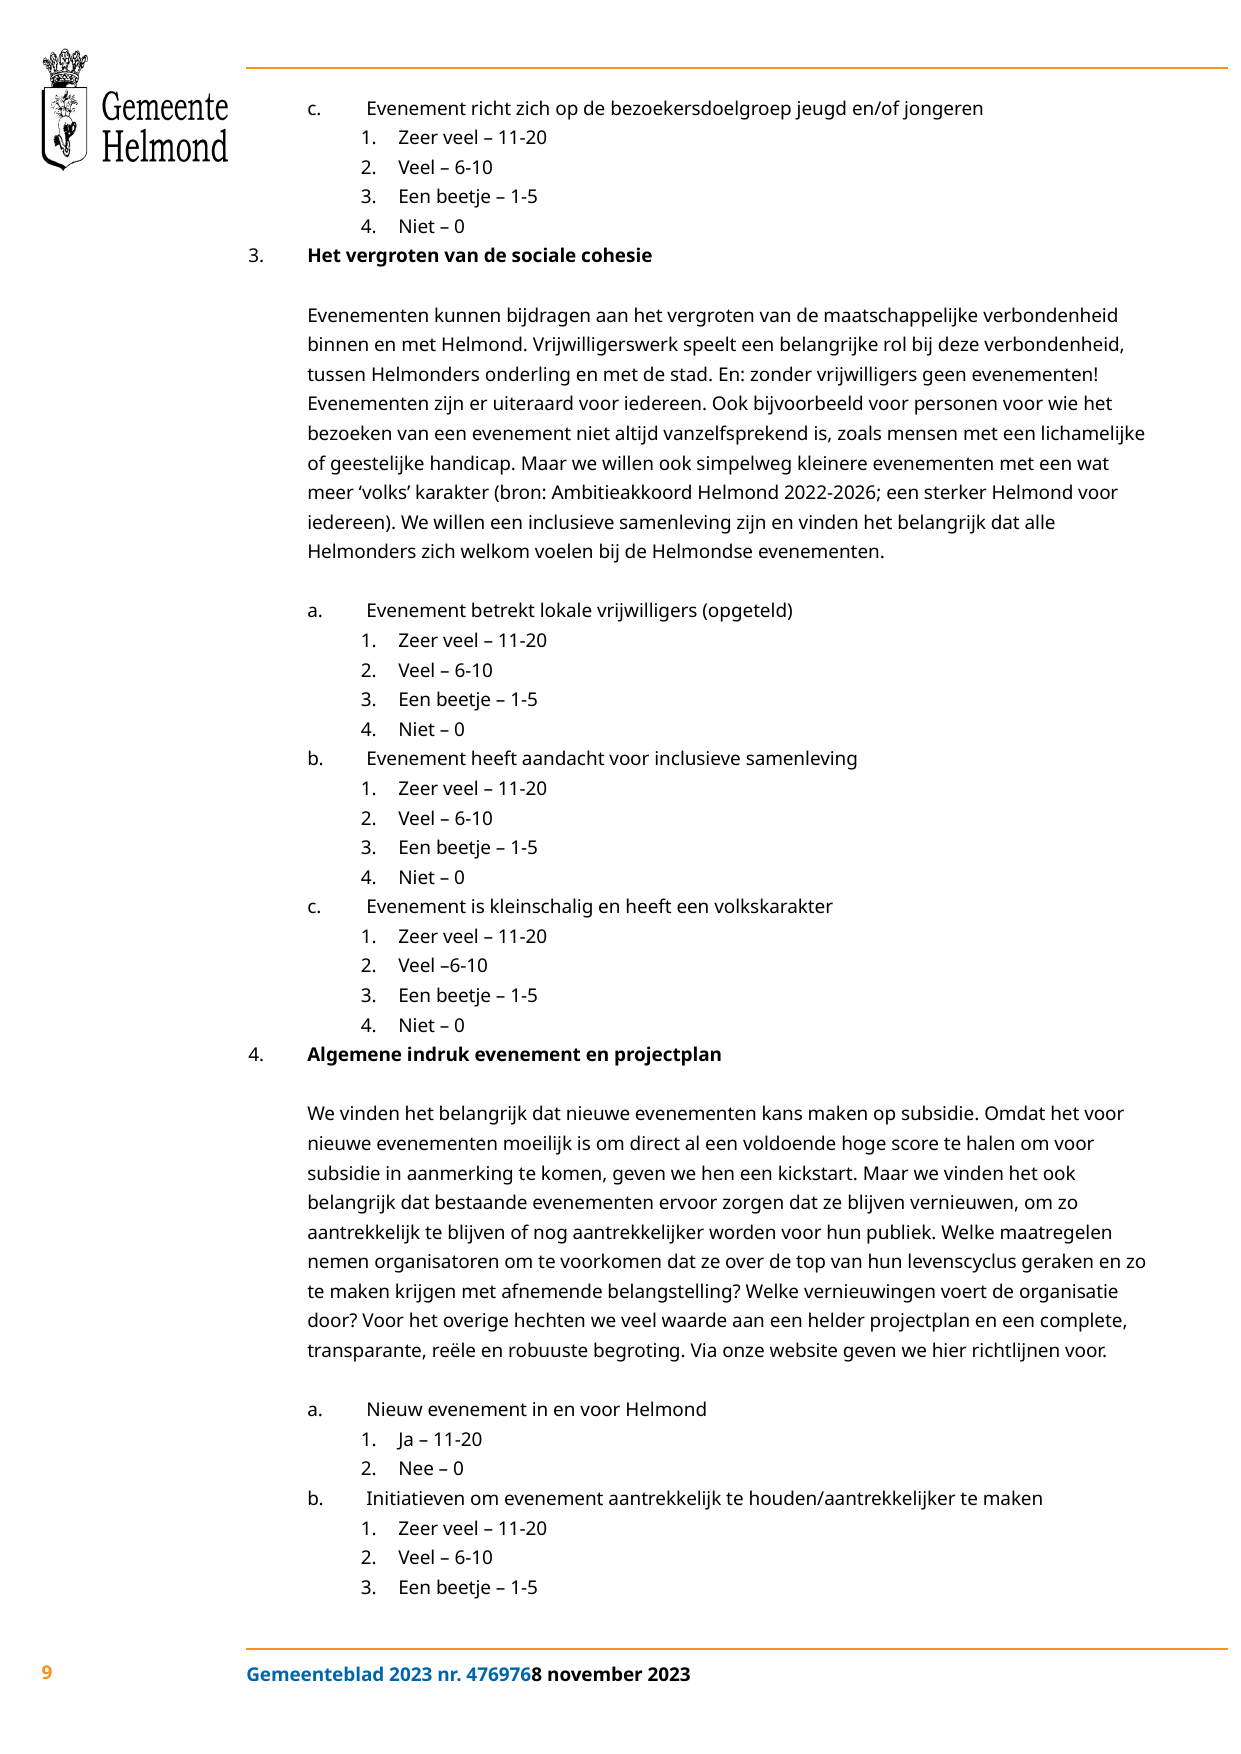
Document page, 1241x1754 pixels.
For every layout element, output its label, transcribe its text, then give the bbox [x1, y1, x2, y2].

list Niet – 0 [361, 716, 1152, 742]
list Zeer veel – 11-20 [361, 124, 1152, 150]
list Niet – 0 [361, 1012, 1152, 1038]
list Veel – 6-10 [361, 805, 1152, 831]
list Veel –6-10 [361, 953, 1152, 978]
list Zeer veel – 11-20 [361, 627, 1152, 653]
list Niet – 0 [361, 213, 1152, 239]
picture [41, 47, 231, 172]
list Niet – 0 [361, 864, 1152, 890]
list Veel – 6-10 [361, 1544, 1152, 1570]
list Zeer veel – 11-20 [361, 775, 1152, 801]
list Veel – 6-10 [361, 154, 1152, 180]
list Veel – 6-10 [361, 657, 1152, 683]
list Evenementen kunnen bijdragen aan het vergroten van de maatschappelijke verbondenheid binnen en met Helmond. Vrijwilligerswerk speelt een belangrijke rol bij deze verbondenheid, tussen Helmonders onderling en met de stad. En: zonder vrijwilligers geen evenementen! Evenementen zijn er uiteraard voor iedereen. Ook bijvoorbeeld voor personen voor wie het bezoeken van een evenement niet altijd vanzelfsprekend is, zoals mensen met een lichamelijke of geestelijke handicap. Maar we willen ook simpelweg kleinere evenementen met een wat meer ‘volks’ karakter (bron: Ambitieakkoord Helmond 2022-2026; een sterker Helmond voor iedereen). We willen een inclusieve samenleving zijn en vinden het belangrijk dat alle Helmonders zich welkom voelen bij de Helmondse evenementen. [248, 302, 1152, 564]
list Ja – 11-20 [361, 1426, 1152, 1452]
list Algemene indruk evenement en projectplan [248, 1041, 1152, 1067]
list Nee – 0 [361, 1456, 1152, 1481]
list Nieuw evenement in en voor Helmond [307, 1396, 1152, 1422]
list Evenement heeft aandacht voor inclusieve samenleving [307, 746, 1152, 771]
list We vinden het belangrijk dat nieuwe evenementen kans maken op subsidie. Omdat het voor nieuwe evenementen moeilijk is om direct al een voldoende hoge score te halen om voor subsidie in aanmerking te komen, geven we hen een kickstart. Maar we vinden het ook belangrijk dat bestaande evenementen ervoor zorgen dat ze blijven vernieuwen, om zo aantrekkelijk te blijven of nog aantrekkelijker worden voor hun publiek. Welke maatregelen nemen organisatoren om te voorkomen dat ze over de top van hun levenscyclus geraken en zo te maken krijgen met afnemende belangstelling? Welke vernieuwingen voert de organisatie door? Voor het overige hechten we veel waarde aan een helder projectplan en een complete, transparante, reële en robuuste begroting. Via onze website geven we hier richtlijnen voor. [248, 1101, 1152, 1363]
list Een beetje – 1-5 [361, 982, 1152, 1008]
list Een beetje – 1-5 [361, 183, 1152, 209]
list Evenement is kleinschalig en heeft een volkskarakter [307, 893, 1152, 919]
list Evenement betrekt lokale vrijwilligers (opgeteld) [307, 598, 1152, 623]
list Een beetje – 1-5 [361, 1574, 1152, 1600]
list Evenement richt zich op de bezoekersdoelgroep jeugd en/of jongeren [307, 95, 1152, 121]
list Initiatieven om evenement aantrekkelijk te houden/aantrekkelijker te maken [307, 1485, 1152, 1511]
list Zeer veel – 11-20 [361, 1515, 1152, 1541]
list Een beetje – 1-5 [361, 834, 1152, 860]
list Zeer veel – 11-20 [361, 923, 1152, 949]
list Het vergroten van de sociale cohesie [248, 243, 1152, 268]
list Een beetje – 1-5 [361, 686, 1152, 712]
